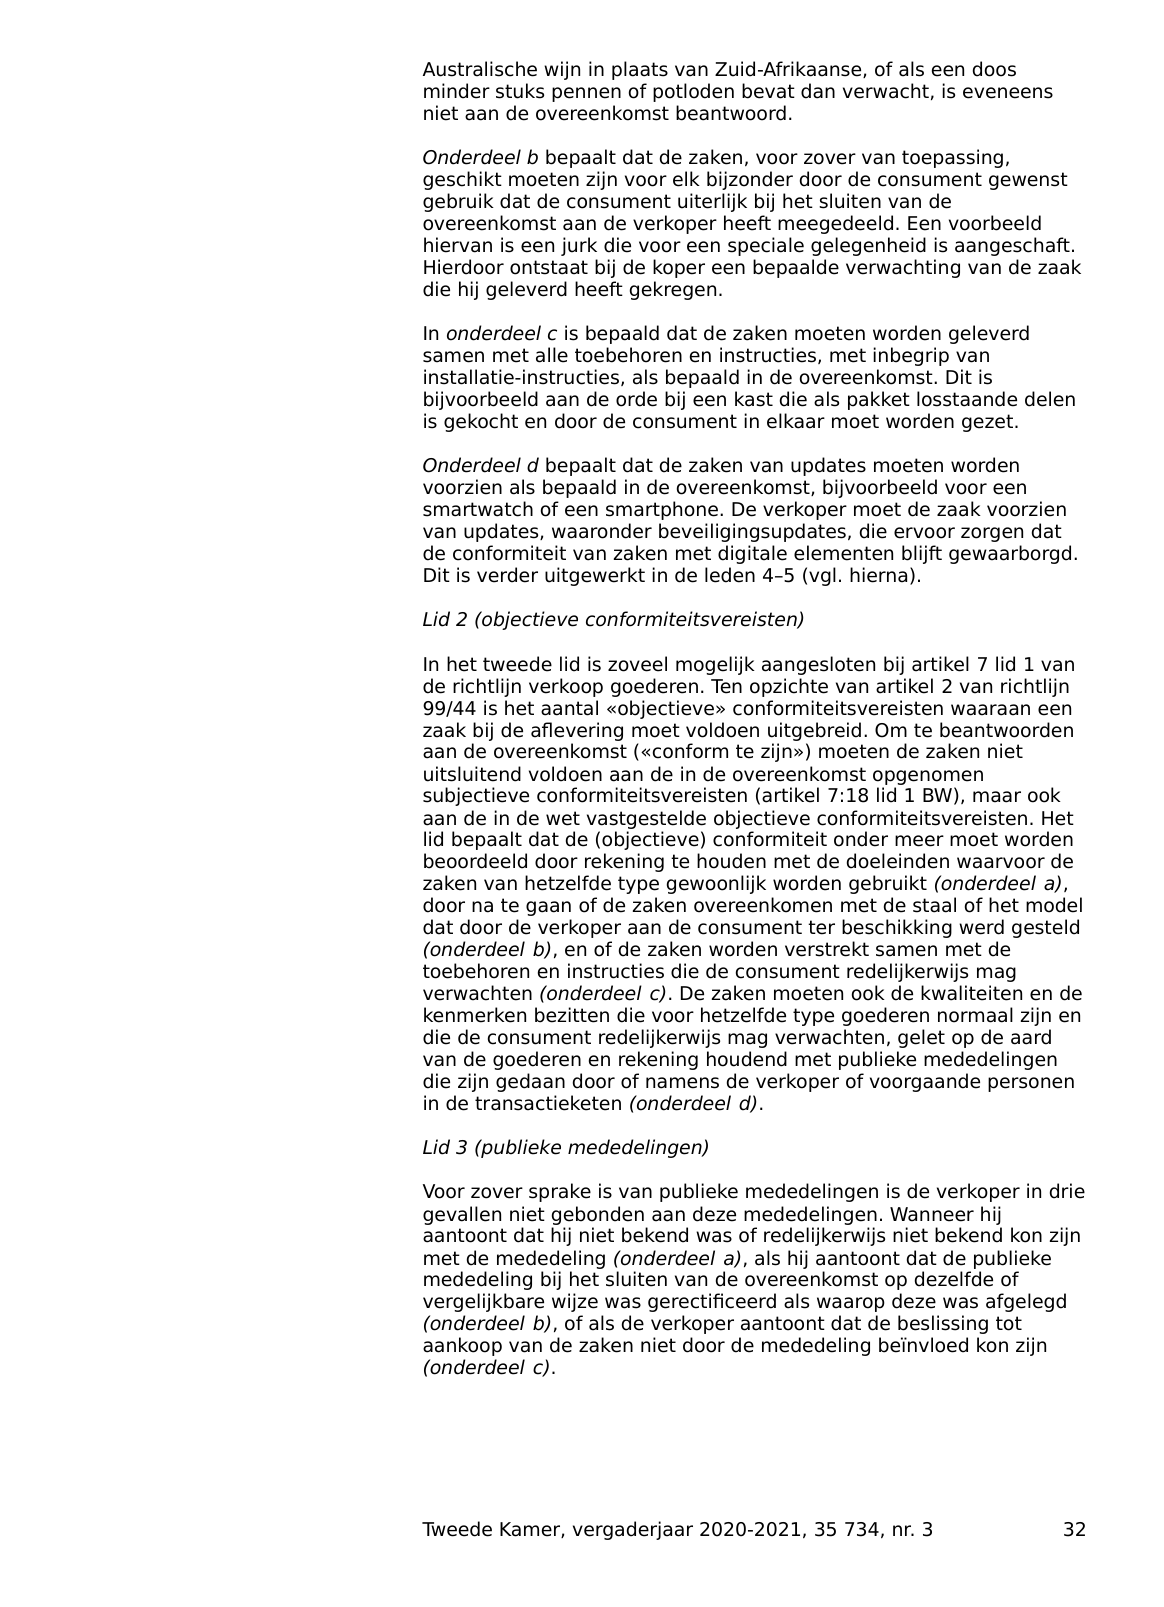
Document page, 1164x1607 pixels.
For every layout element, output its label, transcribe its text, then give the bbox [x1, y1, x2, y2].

text Australische wijn in plaats van Zuid-Afrikaanse, of als een doos minder stuks pennen of potloden bevat dan verwacht, is eveneens niet aan de overeenkomst beantwoord. [422, 59, 1087, 125]
subtitle Lid 2 (objectieve conformiteitsvereisten) [422, 609, 1087, 631]
text In onderdeel c is bepaald dat de zaken moeten worden geleverd samen met alle toebehoren en instructies, met inbegrip van installatie-instructies, als bepaald in de overeenkomst. Dit is bijvoorbeeld aan de orde bij een kast die als pakket losstaande delen is gekocht en door de consument in elkaar moet worden gezet. [422, 323, 1087, 433]
text Onderdeel d bepaalt dat de zaken van updates moeten worden voorzien als bepaald in de overeenkomst, bijvoorbeeld voor een smartwatch of een smartphone. De verkoper moet de zaak voorzien van updates, waaronder beveiligingsupdates, die ervoor zorgen dat de conformiteit van zaken met digitale elementen blijft gewaarborgd. Dit is verder uitgewerkt in de leden 4–5 (vgl. hierna). [422, 455, 1087, 587]
text Onderdeel b bepaalt dat de zaken, voor zover van toepassing, geschikt moeten zijn voor elk bijzonder door de consument gewenst gebruik dat de consument uiterlijk bij het sluiten van de overeenkomst aan de verkoper heeft meegedeeld. Een voorbeeld hiervan is een jurk die voor een speciale gelegenheid is aangeschaft. Hierdoor ontstaat bij de koper een bepaalde verwachting van de zaak die hij geleverd heeft gekregen. [422, 147, 1087, 301]
text Voor zover sprake is van publieke mededelingen is de verkoper in drie gevallen niet gebonden aan deze mededelingen. Wanneer hij aantoont dat hij niet bekend was of redelijkerwijs niet bekend kon zijn met de mededeling (onderdeel a), als hij aantoont dat de publieke mededeling bij het sluiten van de overeenkomst op dezelfde of vergelijkbare wijze was gerectificeerd als waarop deze was afgelegd (onderdeel b), of als de verkoper aantoont dat de beslissing tot aankoop van de zaken niet door de mededeling beïnvloed kon zijn (onderdeel c). [422, 1181, 1087, 1379]
text In het tweede lid is zoveel mogelijk aangesloten bij artikel 7 lid 1 van de richtlijn verkoop goederen. Ten opzichte van artikel 2 van richtlijn 99/44 is het aantal «objectieve» conformiteitsvereisten waaraan een zaak bij de aflevering moet voldoen uitgebreid. Om te beantwoorden aan de overeenkomst («conform te zijn») moeten de zaken niet uitsluitend voldoen aan de in de overeenkomst opgenomen subjectieve conformiteitsvereisten (artikel 7:18 lid 1 BW), maar ook aan de in de wet vastgestelde objectieve conformiteitsvereisten. Het lid bepaalt dat de (objectieve) conformiteit onder meer moet worden beoordeeld door rekening te houden met de doeleinden waarvoor de zaken van hetzelfde type gewoonlijk worden gebruikt (onderdeel a), door na te gaan of de zaken overeenkomen met de staal of het model dat door de verkoper aan de consument ter beschikking werd gesteld (onderdeel b), en of de zaken worden verstrekt samen met de toebehoren en instructies die de consument redelijkerwijs mag verwachten (onderdeel c). De zaken moeten ook de kwaliteiten en de kenmerken bezitten die voor hetzelfde type goederen normaal zijn en die de consument redelijkerwijs mag verwachten, gelet op de aard van de goederen en rekening houdend met publieke mededelingen die zijn gedaan door of namens de verkoper of voorgaande personen in de transactieketen (onderdeel d). [422, 653, 1087, 1115]
subtitle Lid 3 (publieke mededelingen) [422, 1137, 1087, 1159]
